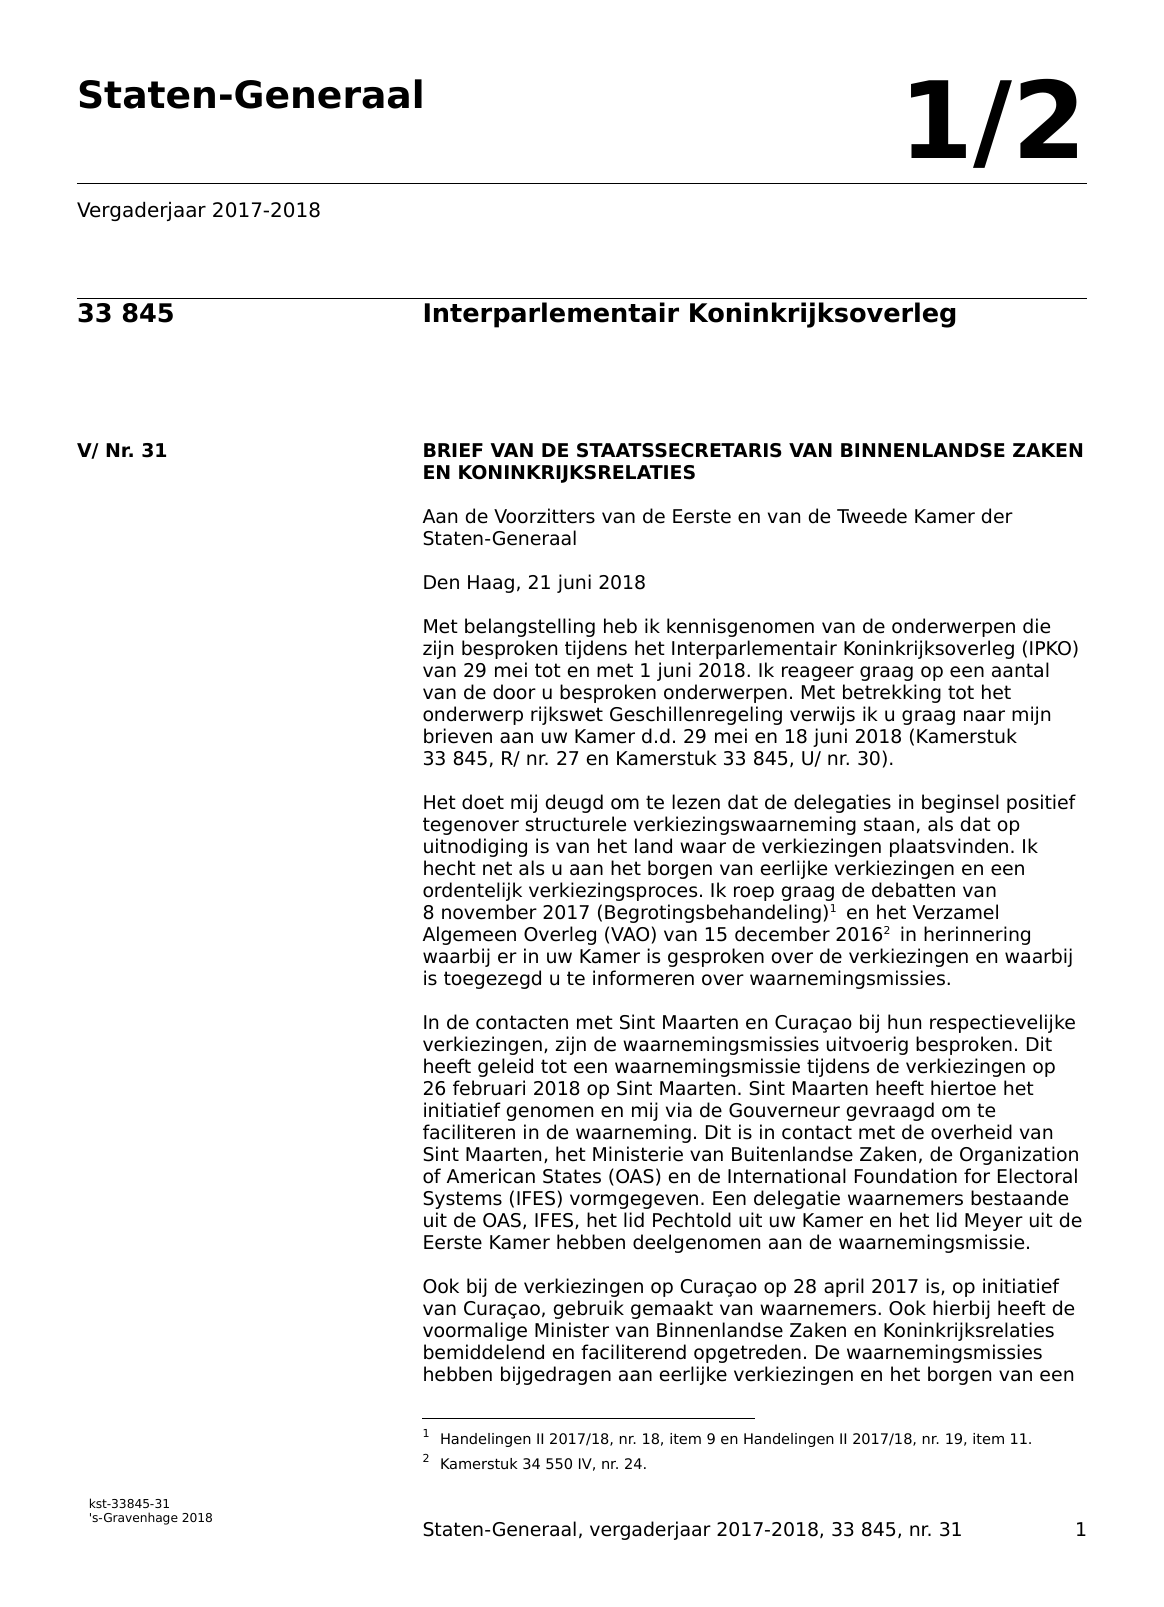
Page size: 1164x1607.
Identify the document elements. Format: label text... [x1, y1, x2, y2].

table_cell Vergaderjaar 2017-2018 [77, 184, 1087, 298]
table_header Staten-Generaal [77, 59, 886, 183]
text Kamerstuk 34 550 IV, nr. 24. [422, 1452, 1087, 1474]
text kst-33845-31 [88, 1497, 323, 1511]
subtitle 33 845 Interparlementair Koninkrijksoverleg [77, 299, 1087, 329]
table_header 1/2 [886, 59, 1087, 183]
text Het doet mij deugd om te lezen dat de delegaties in beginsel positief tegenover structurele verkiezingswaarneming staan, als dat op uitnodiging is van het land waar de verkiezingen plaatsvinden. Ik hecht net als u aan het borgen van eerlijke verkiezingen en een ordentelijk verkiezingsproces. Ik roep graag de debatten van 8 november 2017 (Begrotingsbehandeling) en het Verzamel Algemeen Overleg (VAO) van 15 december 2016 in herinnering waarbij er in uw Kamer is gesproken over de verkiezingen en waarbij is toegezegd u te informeren over waarnemingsmissies. [422, 792, 1087, 990]
text 's-Gravenhage 2018 [88, 1511, 323, 1525]
text Den Haag, 21 juni 2018 [422, 572, 1087, 594]
subtitle V/ Nr. 31 BRIEF VAN DE STAATSSECRETARIS VAN BINNENLANDSE ZAKEN EN KONINKRIJKSRELATIES [77, 440, 1087, 484]
text Aan de Voorzitters van de Eerste en van de Tweede Kamer der Staten-Generaal [422, 506, 1087, 550]
text Handelingen II 2017/18, nr. 18, item 9 en Handelingen II 2017/18, nr. 19, item 11. [422, 1427, 1087, 1449]
text Ook bij de verkiezingen op Curaçao op 28 april 2017 is, op initiatief van Curaçao, gebruik gemaakt van waarnemers. Ook hierbij heeft de voormalige Minister van Binnenlandse Zaken en Koninkrijksrelaties bemiddelend en faciliterend opgetreden. De waarnemingsmissies hebben bijgedragen aan eerlijke verkiezingen en het borgen van een [422, 1276, 1087, 1386]
text In de contacten met Sint Maarten en Curaçao bij hun respectievelijke verkiezingen, zijn de waarnemingsmissies uitvoerig besproken. Dit heeft geleid tot een waarnemingsmissie tijdens de verkiezingen op 26 februari 2018 op Sint Maarten. Sint Maarten heeft hiertoe het initiatief genomen en mij via de Gouverneur gevraagd om te faciliteren in de waarneming. Dit is in contact met de overheid van Sint Maarten, het Ministerie van Buitenlandse Zaken, de Organization of American States (OAS) en de International Foundation for Electoral Systems (IFES) vormgegeven. Een delegatie waarnemers bestaande uit de OAS, IFES, het lid Pechtold uit uw Kamer en het lid Meyer uit de Eerste Kamer hebben deelgenomen aan de waarnemingsmissie. [422, 1012, 1087, 1254]
text Met belangstelling heb ik kennisgenomen van de onderwerpen die zijn besproken tijdens het Interparlementair Koninkrijksoverleg (IPKO) van 29 mei tot en met 1 juni 2018. Ik reageer graag op een aantal van de door u besproken onderwerpen. Met betrekking tot het onderwerp rijkswet Geschillenregeling verwijs ik u graag naar mijn brieven aan uw Kamer d.d. 29 mei en 18 juni 2018 (Kamerstuk 33 845, R/ nr. 27 en Kamerstuk 33 845, U/ nr. 30). [422, 616, 1087, 770]
